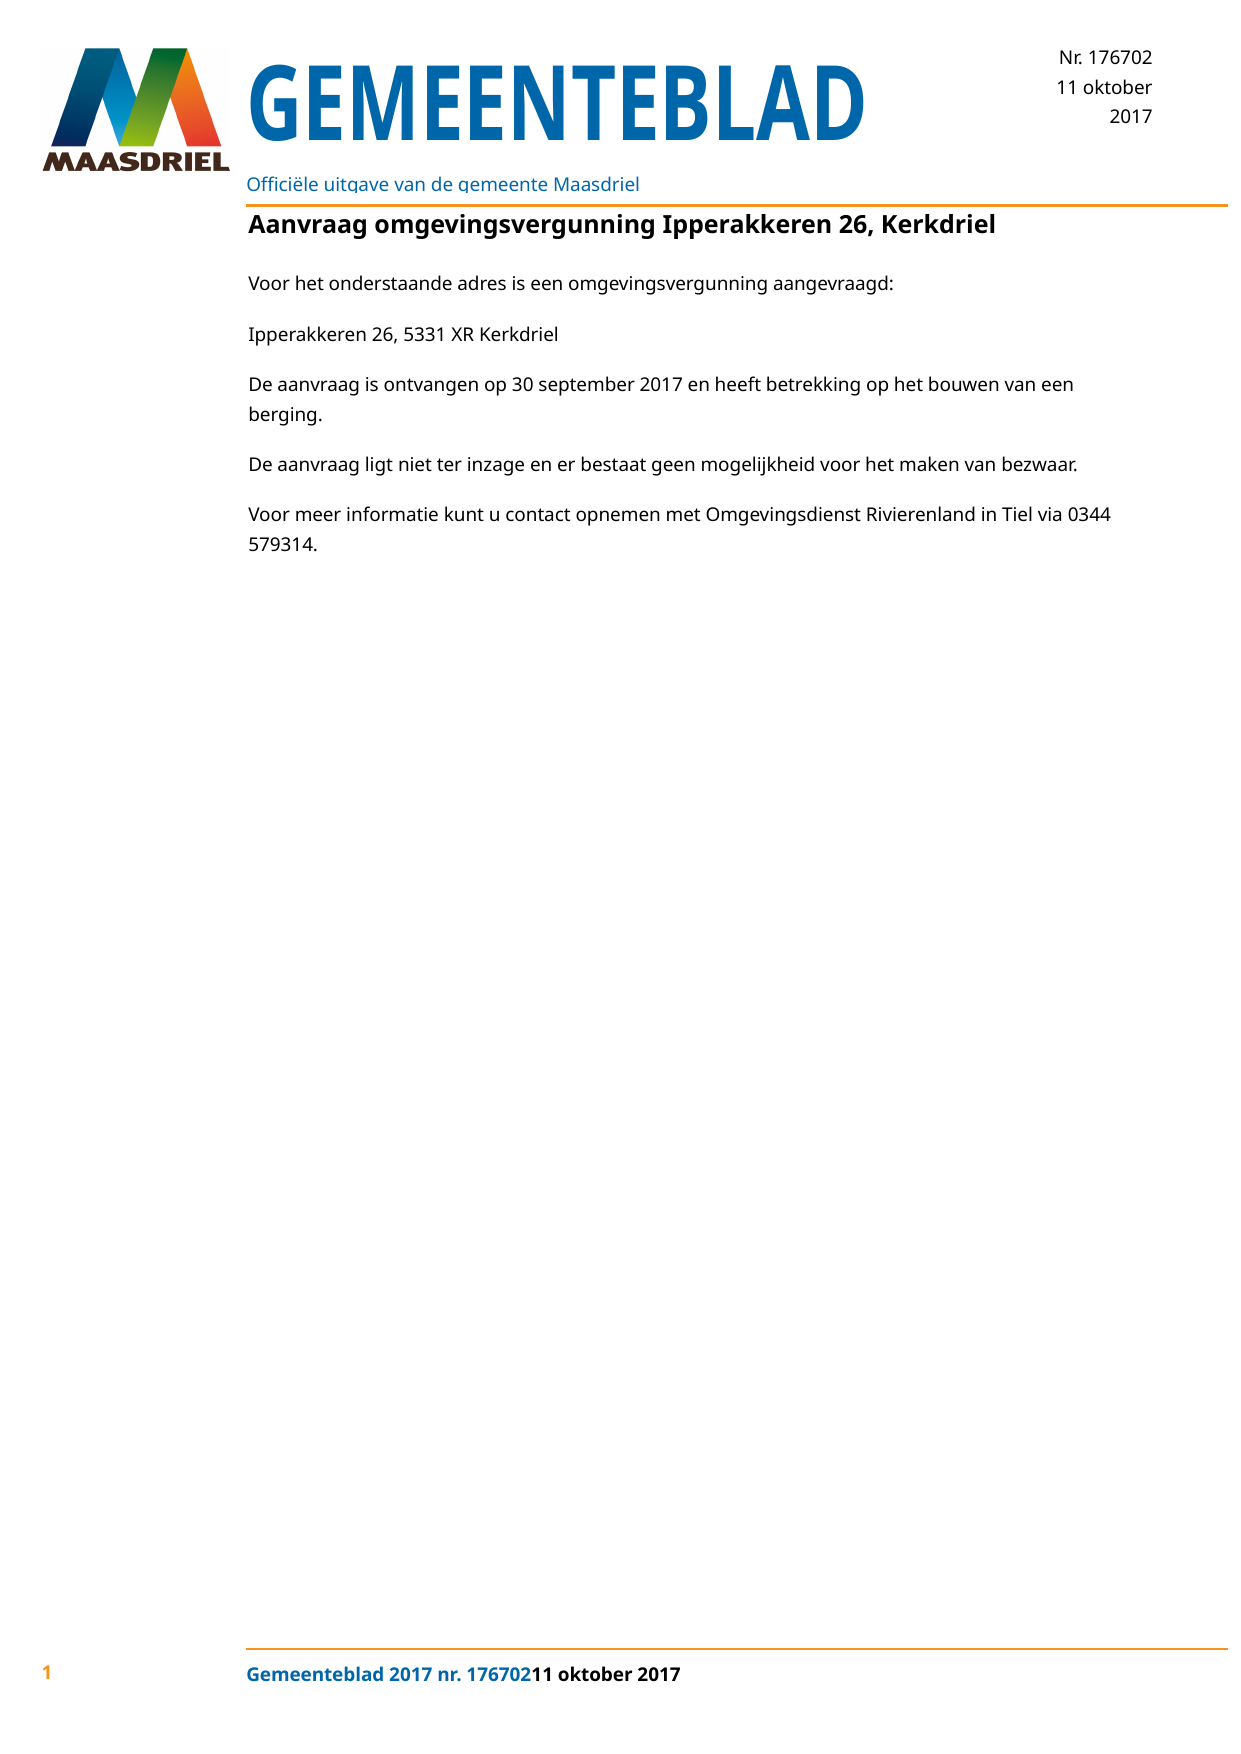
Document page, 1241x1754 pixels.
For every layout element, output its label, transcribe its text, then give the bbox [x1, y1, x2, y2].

text De aanvraag is ontvangen op 30 september 2017 en heeft betrekking op het bouwen van een berging. [248, 371, 1152, 426]
text Voor het onderstaande adres is een omgevingsvergunning aangevraagd: [248, 270, 1152, 296]
text De aanvraag ligt niet ter inzage en er bestaat geen mogelijkheid voor het maken van bezwaar. [248, 451, 1152, 477]
text Voor meer informatie kunt u contact opnemen met Omgevingsdienst Rivierenland in Tiel via 0344 579314. [248, 502, 1152, 557]
text Aanvraag omgevingsvergunning Ipperakkeren 26, Kerkdriel [248, 207, 1152, 241]
text Ipperakkeren 26, 5331 XR Kerkdriel [248, 321, 1152, 346]
picture [41, 47, 231, 172]
